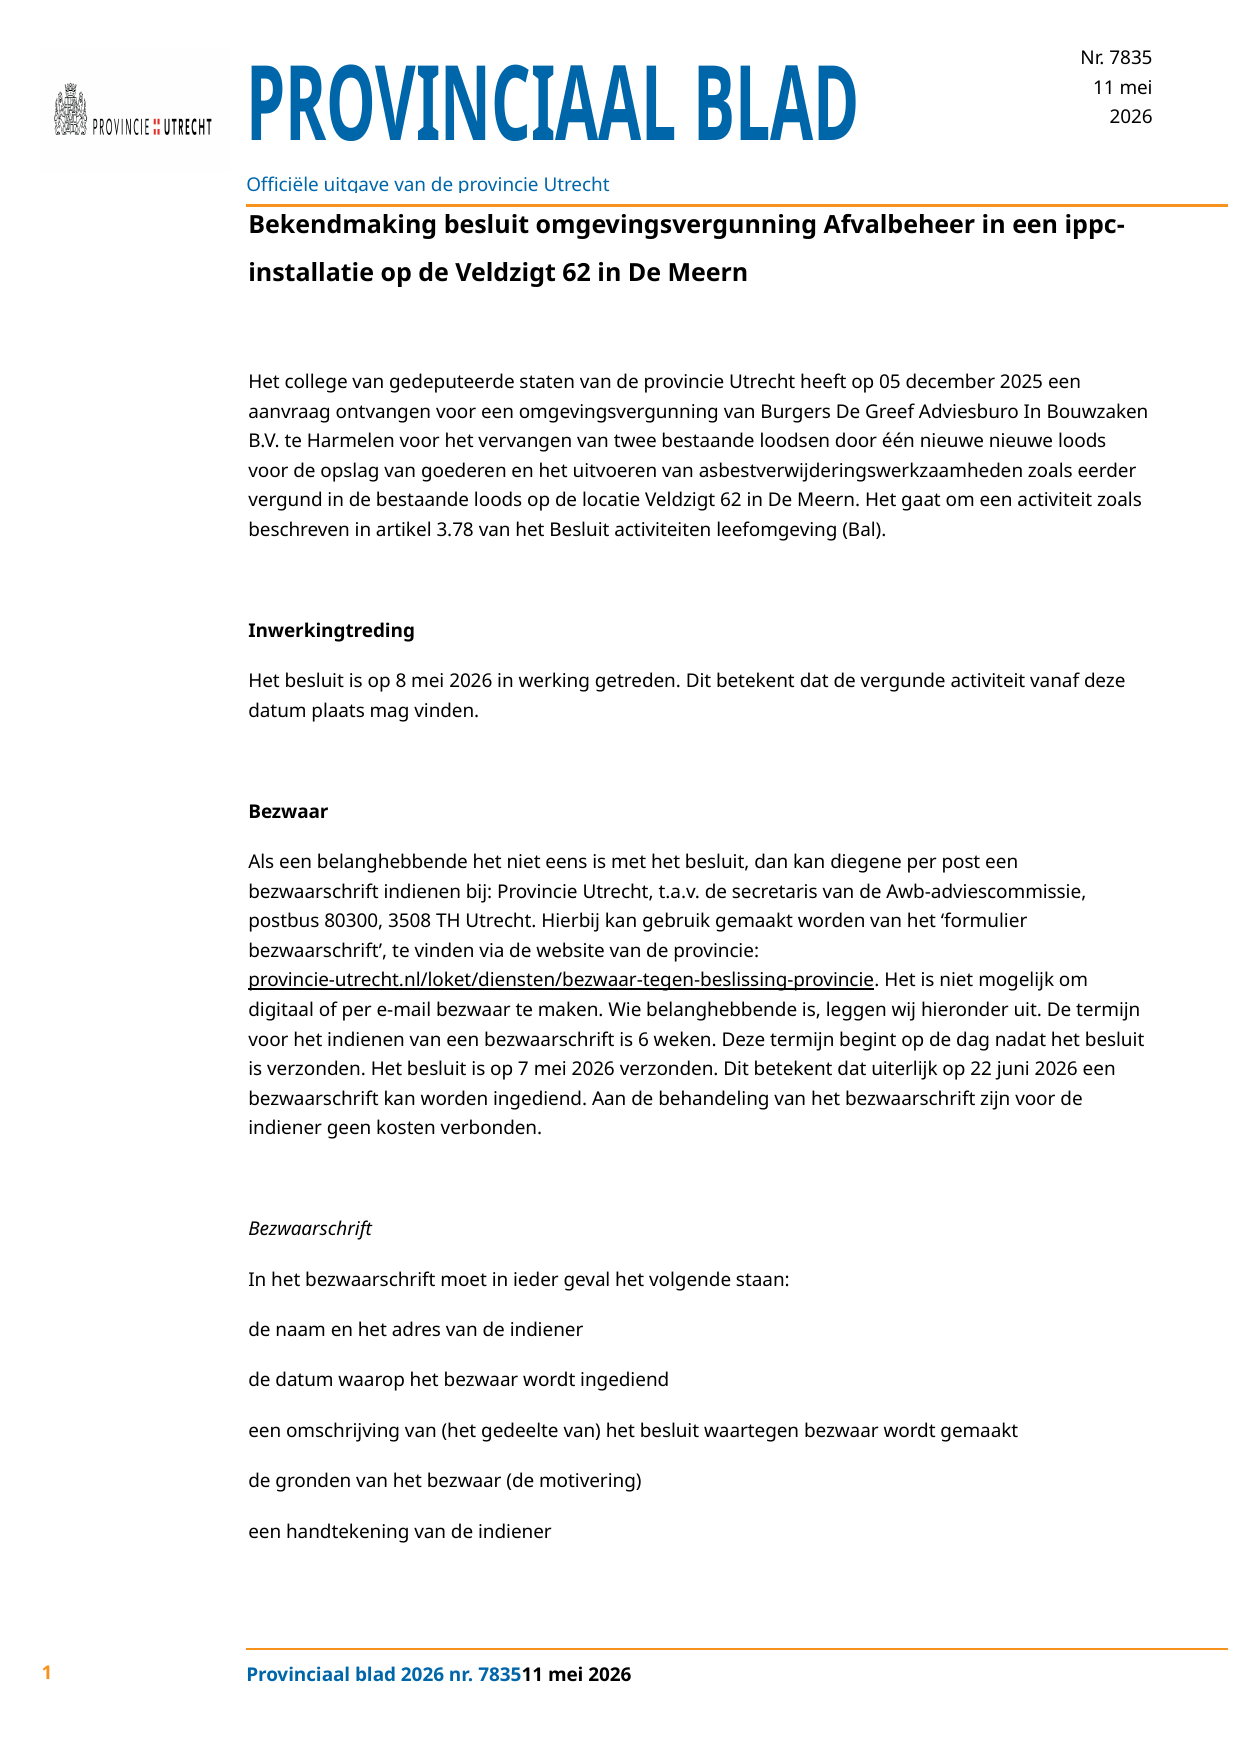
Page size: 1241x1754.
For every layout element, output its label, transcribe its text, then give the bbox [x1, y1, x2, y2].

text een omschrijving van (het gedeelte van) het besluit waartegen bezwaar wordt gemaakt [248, 1417, 1152, 1443]
text Het besluit is op 8 mei 2026 in werking getreden. Dit betekent dat de vergunde activiteit vanaf deze datum plaats mag vinden. [248, 667, 1152, 723]
text Als een belanghebbende het niet eens is met het besluit, dan kan diegene per post een bezwaarschrift indienen bij: Provincie Utrecht, t.a.v. de secretaris van de Awb-adviescommissie, postbus 80300, 3508 TH Utrecht. Hierbij kan gebruik gemaakt worden van het ‘formulier bezwaarschrift’, te vinden via de website van de provincie: provincie-utrecht.nl/loket/diensten/bezwaar-tegen-beslissing-provincie. Het is niet mogelijk om digitaal of per e-mail bezwaar te maken. Wie belanghebbende is, leggen wij hieronder uit. De termijn voor het indienen van een bezwaarschrift is 6 weken. Deze termijn begint op de dag nadat het besluit is verzonden. Het besluit is op 7 mei 2026 verzonden. Dit betekent dat uiterlijk op 22 juni 2026 een bezwaarschrift kan worden ingediend. Aan de behandeling van het bezwaarschrift zijn voor de indiener geen kosten verbonden. [248, 848, 1152, 1140]
text Bezwaar [248, 798, 1152, 824]
text de gronden van het bezwaar (de motivering) [248, 1467, 1152, 1493]
text Inwerkingtreding [248, 617, 1152, 643]
text de naam en het adres van de indiener [248, 1316, 1152, 1342]
text de datum waarop het bezwaar wordt ingediend [248, 1367, 1152, 1392]
text In het bezwaarschrift moet in ieder geval het volgende staan: [248, 1266, 1152, 1292]
text Bekendmaking besluit omgevingsvergunning Afvalbeheer in een ippc-installatie op de Veldzigt 62 in De Meern [248, 207, 1152, 288]
text Bezwaarschrift [248, 1215, 1152, 1241]
picture [41, 47, 231, 172]
text een handtekening van de indiener [248, 1518, 1152, 1544]
text Het college van gedeputeerde staten van de provincie Utrecht heeft op 05 december 2025 een aanvraag ontvangen voor een omgevingsvergunning van Burgers De Greef Adviesburo In Bouwzaken B.V. te Harmelen voor het vervangen van twee bestaande loodsen door één nieuwe nieuwe loods voor de opslag van goederen en het uitvoeren van asbestverwijderingswerkzaamheden zoals eerder vergund in de bestaande loods op de locatie Veldzigt 62 in De Meern. Het gaat om een activiteit zoals beschreven in artikel 3.78 van het Besluit activiteiten leefomgeving (Bal). [248, 368, 1152, 542]
